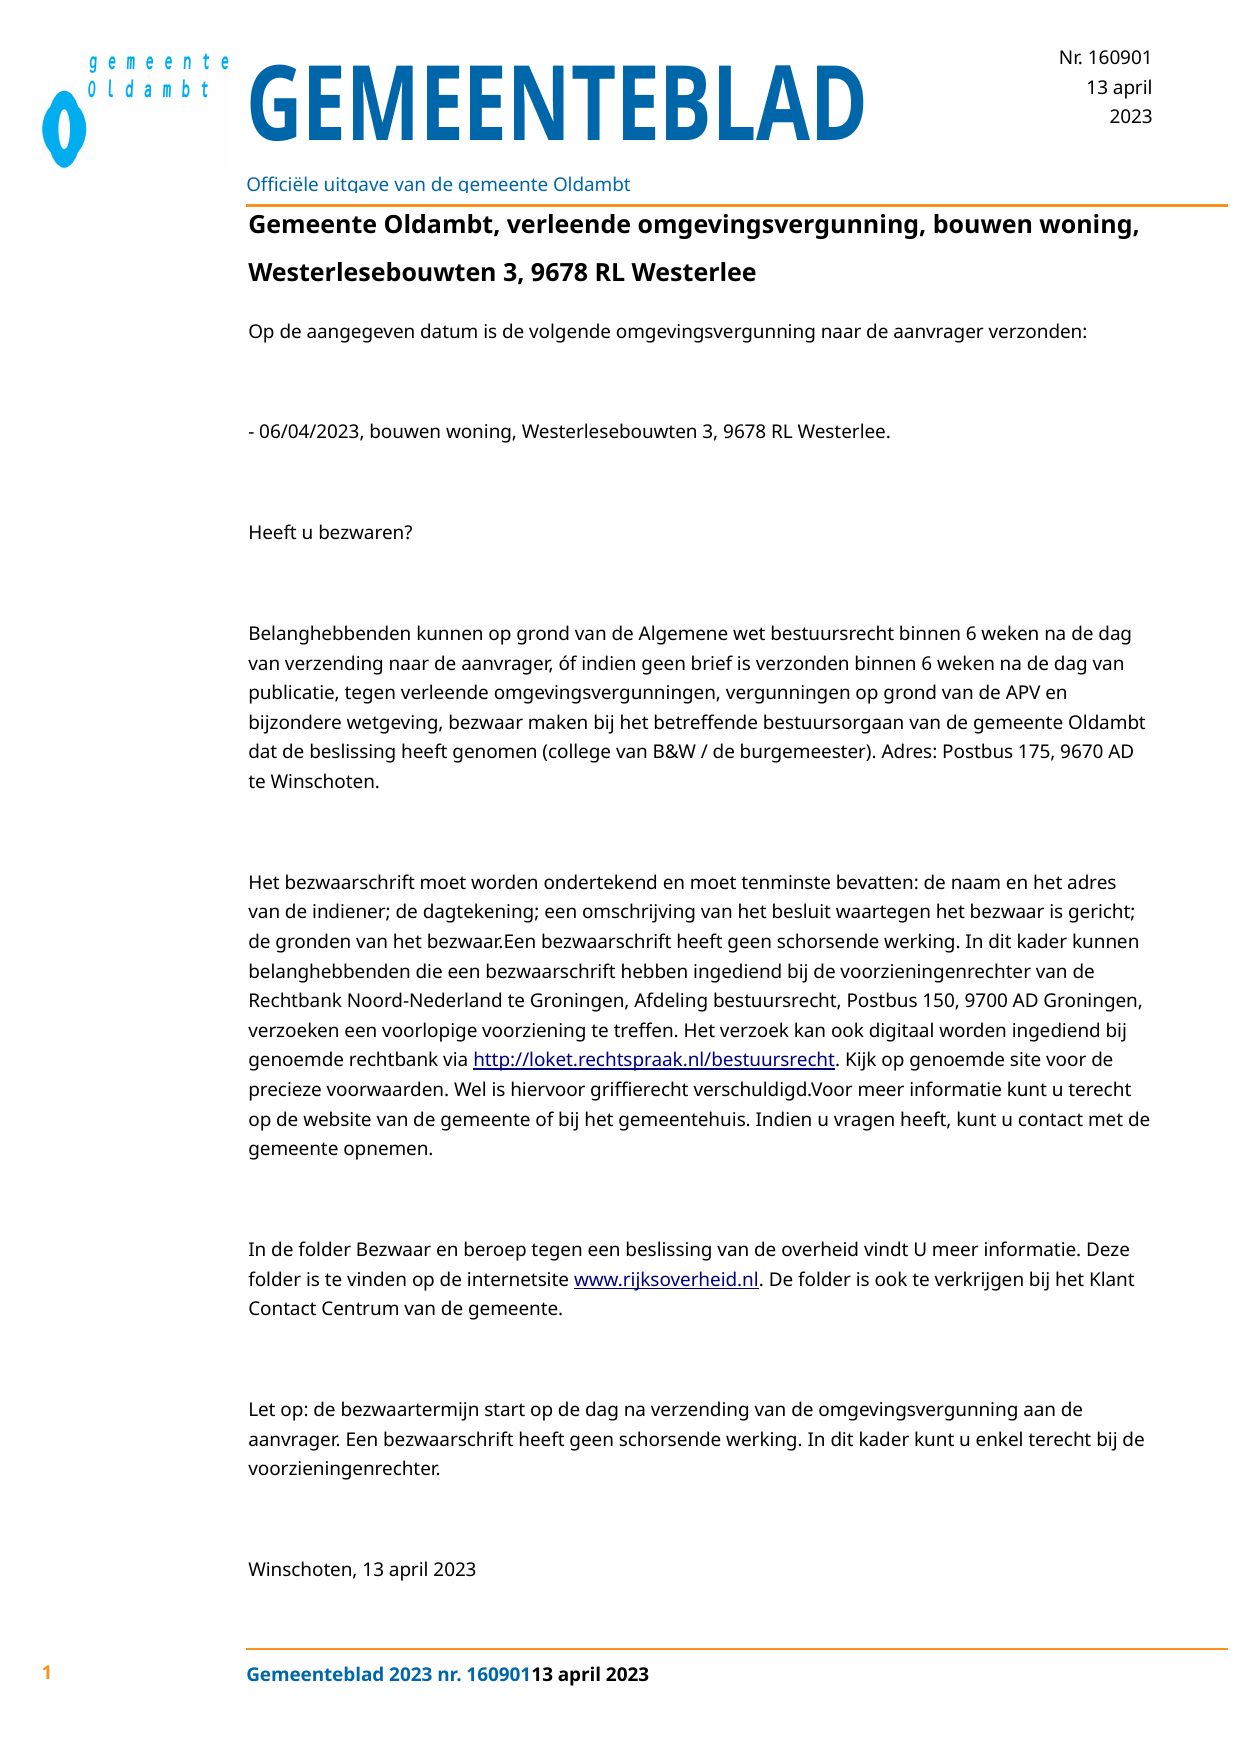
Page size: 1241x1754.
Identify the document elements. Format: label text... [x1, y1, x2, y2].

text Let op: de bezwaartermijn start op de dag na verzending van de omgevingsvergunning aan de aanvrager. Een bezwaarschrift heeft geen schorsende werking. In dit kader kunt u enkel terecht bij de voorzieningenrechter. [248, 1396, 1152, 1481]
text Gemeente Oldambt, verleende omgevingsvergunning, bouwen woning, Westerlesebouwten 3, 9678 RL Westerlee [248, 207, 1152, 288]
text In de folder Bezwaar en beroep tegen een beslissing van de overheid vindt U meer informatie. Deze folder is te vinden op de internetsite www.rijksoverheid.nl. De folder is ook te verkrijgen bij het Klant Contact Centrum van de gemeente. [248, 1236, 1152, 1321]
picture [41, 47, 231, 172]
text - 06/04/2023, bouwen woning, Westerlesebouwten 3, 9678 RL Westerlee. [248, 419, 1152, 444]
text Belanghebbenden kunnen op grond van de Algemene wet bestuursrecht binnen 6 weken na de dag van verzending naar de aanvrager, óf indien geen brief is verzonden binnen 6 weken na de dag van publicatie, tegen verleende omgevingsvergunningen, vergunningen op grond van de APV en bijzondere wetgeving, bezwaar maken bij het betreffende bestuursorgaan van de gemeente Oldambt dat de beslissing heeft genomen (college van B&W / de burgemeester). Adres: Postbus 175, 9670 AD te Winschoten. [248, 620, 1152, 794]
text Heeft u bezwaren? [248, 519, 1152, 545]
text Op de aangegeven datum is de volgende omgevingsvergunning naar de aanvrager verzonden: [248, 318, 1152, 344]
text Het bezwaarschrift moet worden ondertekend en moet tenminste bevatten: de naam en het adres van de indiener; de dagtekening; een omschrijving van het besluit waartegen het bezwaar is gericht; de gronden van het bezwaar.Een bezwaarschrift heeft geen schorsende werking. In dit kader kunnen belanghebbenden die een bezwaarschrift hebben ingediend bij de voorzieningenrechter van de Rechtbank Noord-Nederland te Groningen, Afdeling bestuursrecht, Postbus 150, 9700 AD Groningen, verzoeken een voorlopige voorziening te treffen. Het verzoek kan ook digitaal worden ingediend bij genoemde rechtbank via http://loket.rechtspraak.nl/bestuursrecht. Kijk op genoemde site voor de precieze voorwaarden. Wel is hiervoor griffierecht verschuldigd.Voor meer informatie kunt u terecht op de website van de gemeente of bij het gemeentehuis. Indien u vragen heeft, kunt u contact met de gemeente opnemen. [248, 869, 1152, 1161]
text Winschoten, 13 april 2023 [248, 1556, 1152, 1582]
